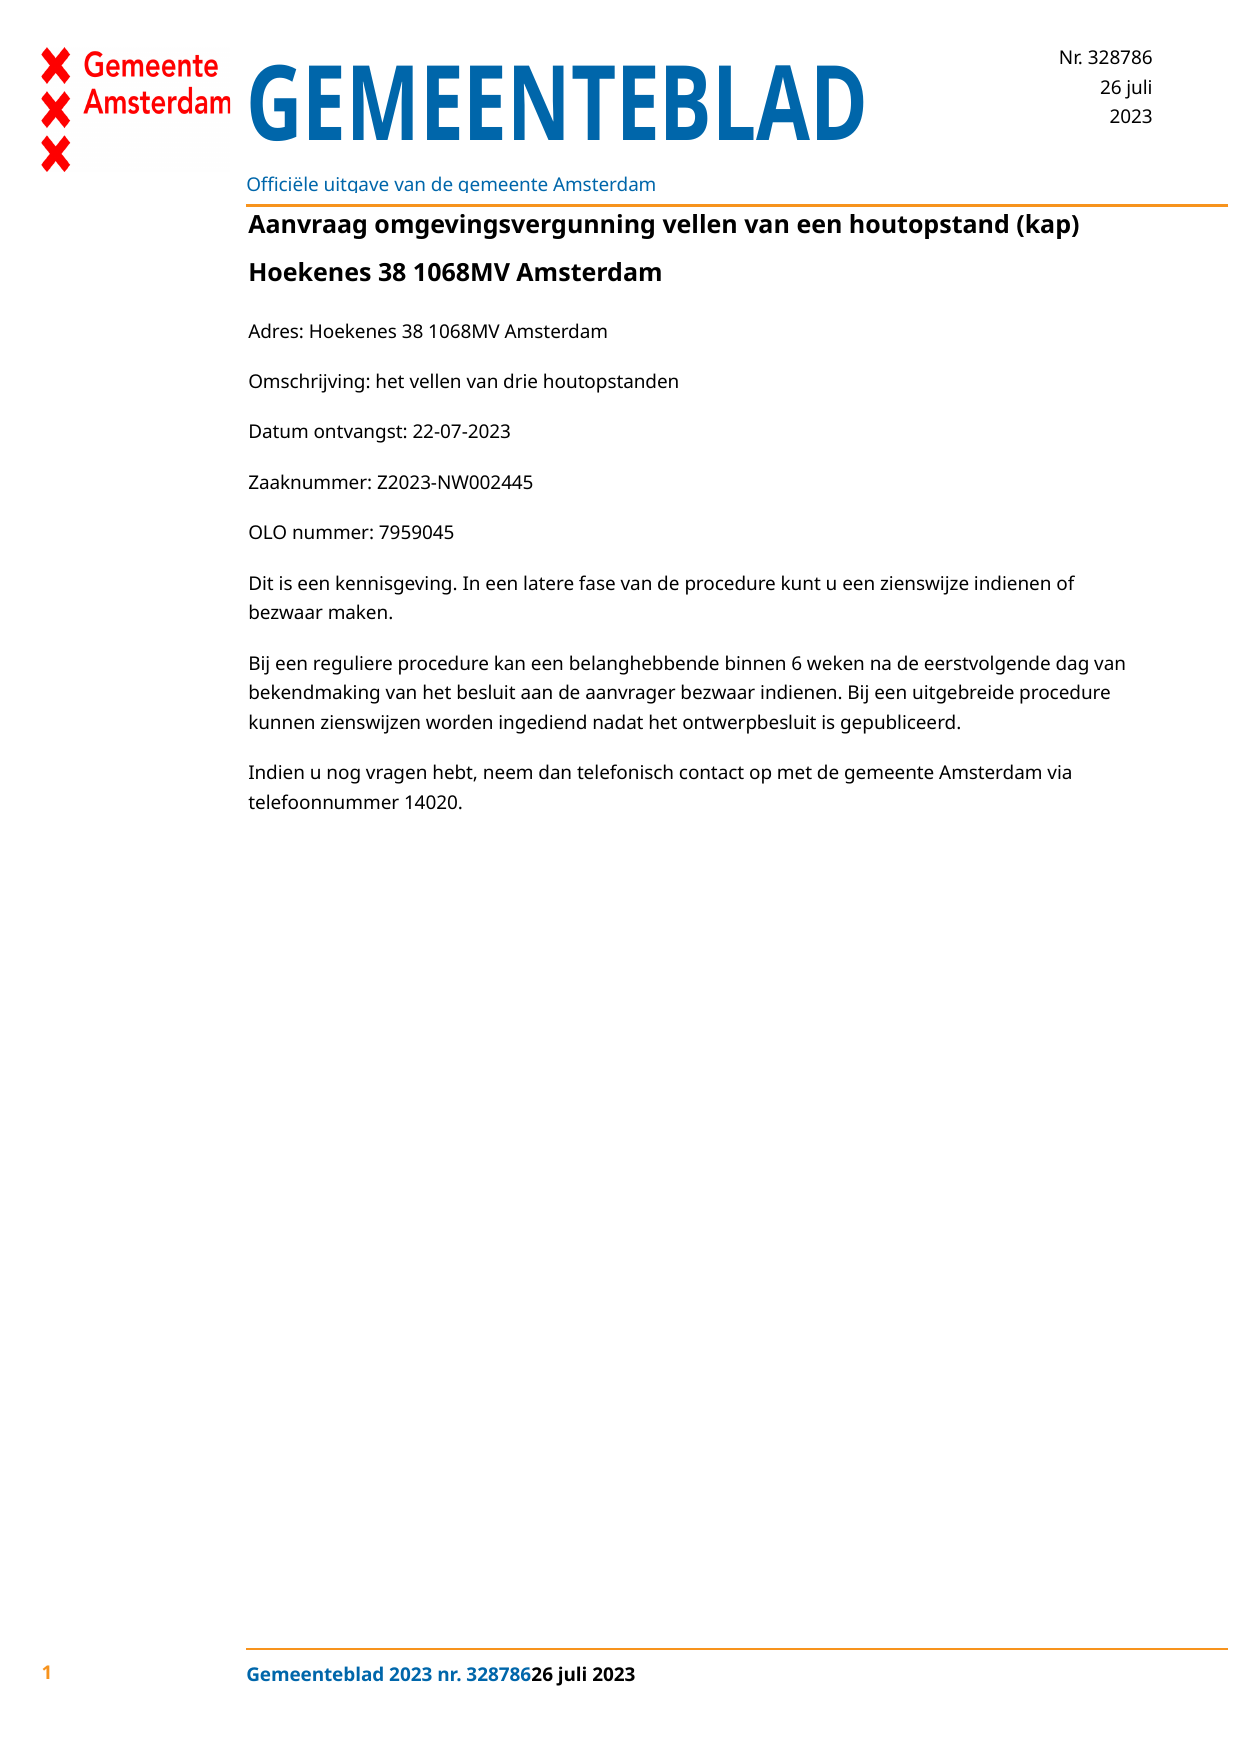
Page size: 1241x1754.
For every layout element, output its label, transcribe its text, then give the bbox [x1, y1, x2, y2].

text Aanvraag omgevingsvergunning vellen van een houtopstand (kap) Hoekenes 38 1068MV Amsterdam [248, 207, 1152, 288]
text Adres: Hoekenes 38 1068MV Amsterdam [248, 318, 1152, 344]
text Datum ontvangst: 22-07-2023 [248, 419, 1152, 444]
text Omschrijving: het vellen van drie houtopstanden [248, 368, 1152, 394]
picture [41, 47, 231, 172]
text Dit is een kennisgeving. In een latere fase van de procedure kunt u een zienswijze indienen of bezwaar maken. [248, 570, 1152, 625]
text Bij een reguliere procedure kan een belanghebbende binnen 6 weken na de eerstvolgende dag van bekendmaking van het besluit aan de aanvrager bezwaar indienen. Bij een uitgebreide procedure kunnen zienswijzen worden ingediend nadat het ontwerpbesluit is gepubliceerd. [248, 650, 1152, 735]
text Indien u nog vragen hebt, neem dan telefonisch contact op met de gemeente Amsterdam via telefoonnummer 14020. [248, 759, 1152, 815]
text OLO nummer: 7959045 [248, 519, 1152, 545]
text Zaaknummer: Z2023-NW002445 [248, 469, 1152, 495]
